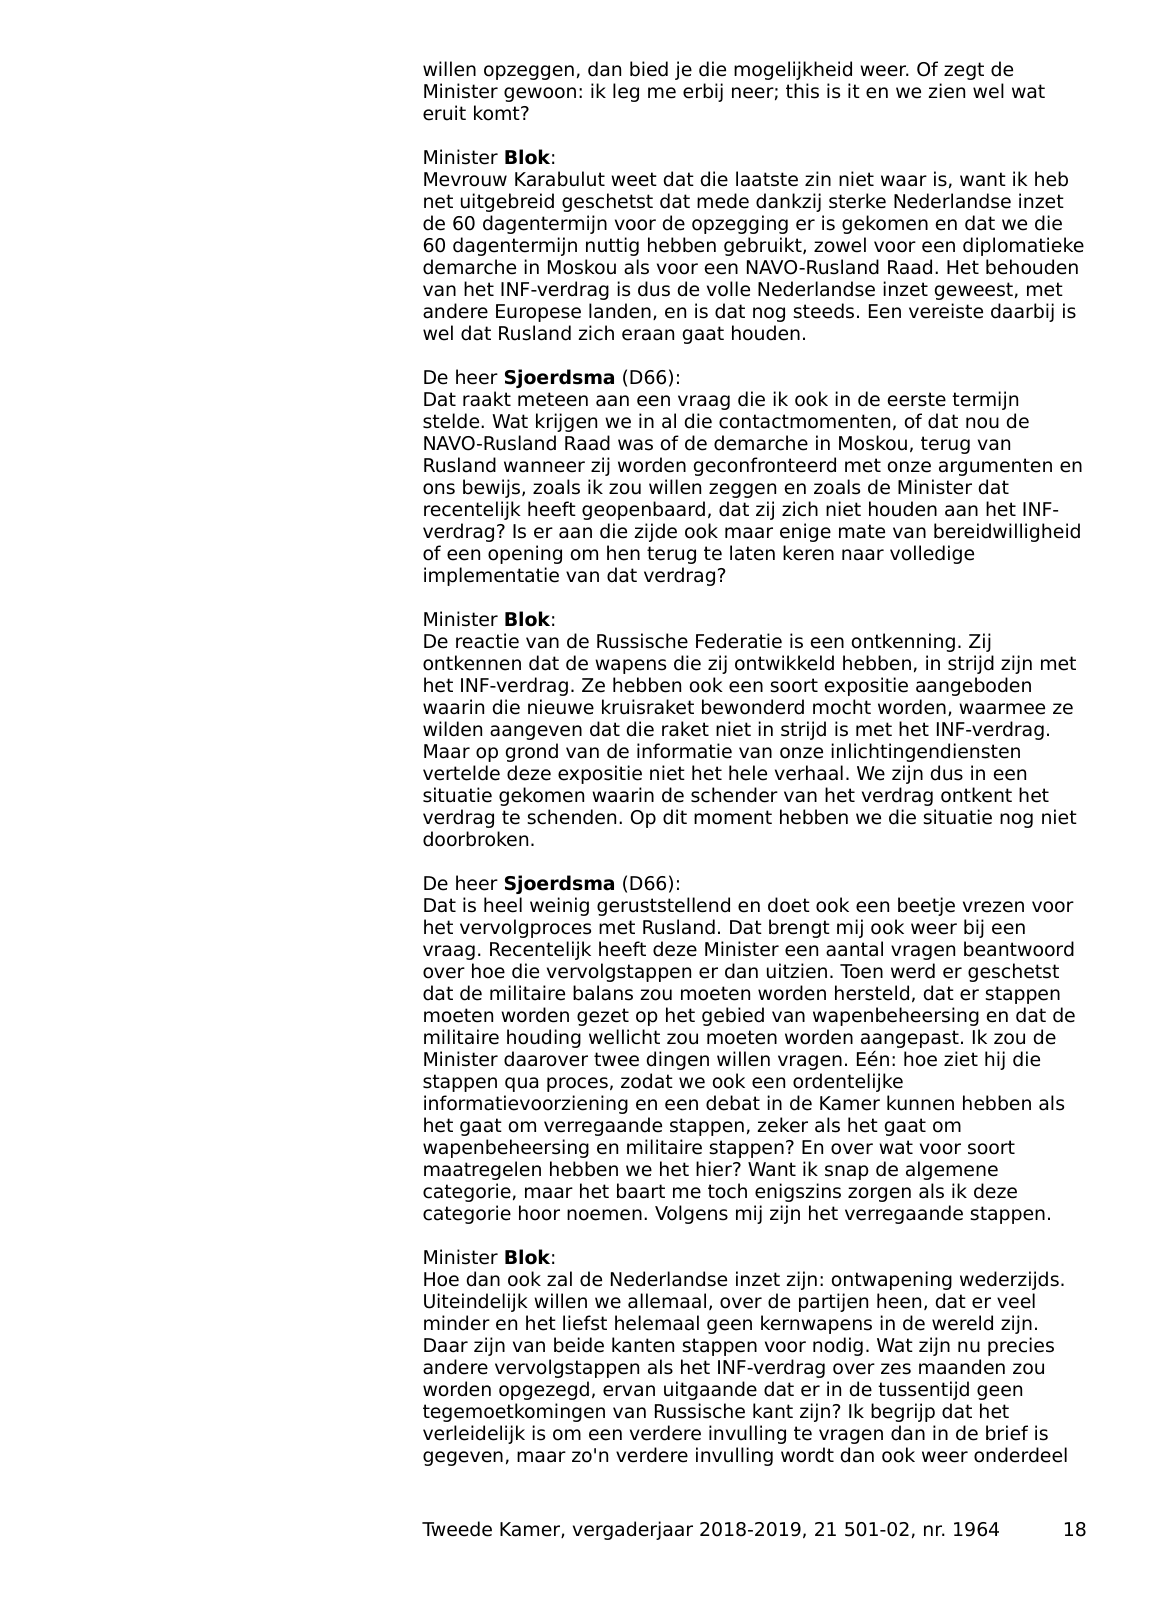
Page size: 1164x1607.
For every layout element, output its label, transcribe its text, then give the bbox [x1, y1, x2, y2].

text willen opzeggen, dan bied je die mogelijkheid weer. Of zegt de Minister gewoon: ik leg me erbij neer; this is it en we zien wel wat eruit komt? [422, 59, 1087, 125]
text Hoe dan ook zal de Nederlandse inzet zijn: ontwapening wederzijds. Uiteindelijk willen we allemaal, over de partijen heen, dat er veel minder en het liefst helemaal geen kernwapens in de wereld zijn. Daar zijn van beide kanten stappen voor nodig. Wat zijn nu precies andere vervolgstappen als het INF-verdrag over zes maanden zou worden opgezegd, ervan uitgaande dat er in de tussentijd geen tegemoetkomingen van Russische kant zijn? Ik begrijp dat het verleidelijk is om een verdere invulling te vragen dan in de brief is gegeven, maar zo'n verdere invulling wordt dan ook weer onderdeel [422, 1269, 1087, 1467]
text Minister Blok: [422, 147, 1087, 169]
text Minister Blok: [422, 609, 1087, 631]
text Dat raakt meteen aan een vraag die ik ook in de eerste termijn stelde. Wat krijgen we in al die contactmomenten, of dat nou de NAVO-Rusland Raad was of de demarche in Moskou, terug van Rusland wanneer zij worden geconfronteerd met onze argumenten en ons bewijs, zoals ik zou willen zeggen en zoals de Minister dat recentelijk heeft geopenbaard, dat zij zich niet houden aan het INF-verdrag? Is er aan die zijde ook maar enige mate van bereidwilligheid of een opening om hen terug te laten keren naar volledige implementatie van dat verdrag? [422, 389, 1087, 587]
text Dat is heel weinig geruststellend en doet ook een beetje vrezen voor het vervolgproces met Rusland. Dat brengt mij ook weer bij een vraag. Recentelijk heeft deze Minister een aantal vragen beantwoord over hoe die vervolgstappen er dan uitzien. Toen werd er geschetst dat de militaire balans zou moeten worden hersteld, dat er stappen moeten worden gezet op het gebied van wapenbeheersing en dat de militaire houding wellicht zou moeten worden aangepast. Ik zou de Minister daarover twee dingen willen vragen. Eén: hoe ziet hij die stappen qua proces, zodat we ook een ordentelijke informatievoorziening en een debat in de Kamer kunnen hebben als het gaat om verregaande stappen, zeker als het gaat om wapenbeheersing en militaire stappen? En over wat voor soort maatregelen hebben we het hier? Want ik snap de algemene categorie, maar het baart me toch enigszins zorgen als ik deze categorie hoor noemen. Volgens mij zijn het verregaande stappen. [422, 895, 1087, 1225]
text Mevrouw Karabulut weet dat die laatste zin niet waar is, want ik heb net uitgebreid geschetst dat mede dankzij sterke Nederlandse inzet de 60 dagentermijn voor de opzegging er is gekomen en dat we die 60 dagentermijn nuttig hebben gebruikt, zowel voor een diplomatieke demarche in Moskou als voor een NAVO-Rusland Raad. Het behouden van het INF-verdrag is dus de volle Nederlandse inzet geweest, met andere Europese landen, en is dat nog steeds. Een vereiste daarbij is wel dat Rusland zich eraan gaat houden. [422, 169, 1087, 345]
text De heer Sjoerdsma (D66): [422, 367, 1087, 389]
text De reactie van de Russische Federatie is een ontkenning. Zij ontkennen dat de wapens die zij ontwikkeld hebben, in strijd zijn met het INF-verdrag. Ze hebben ook een soort expositie aangeboden waarin die nieuwe kruisraket bewonderd mocht worden, waarmee ze wilden aangeven dat die raket niet in strijd is met het INF-verdrag. Maar op grond van de informatie van onze inlichtingendiensten vertelde deze expositie niet het hele verhaal. We zijn dus in een situatie gekomen waarin de schender van het verdrag ontkent het verdrag te schenden. Op dit moment hebben we die situatie nog niet doorbroken. [422, 631, 1087, 851]
text Minister Blok: [422, 1247, 1087, 1269]
text De heer Sjoerdsma (D66): [422, 873, 1087, 895]
